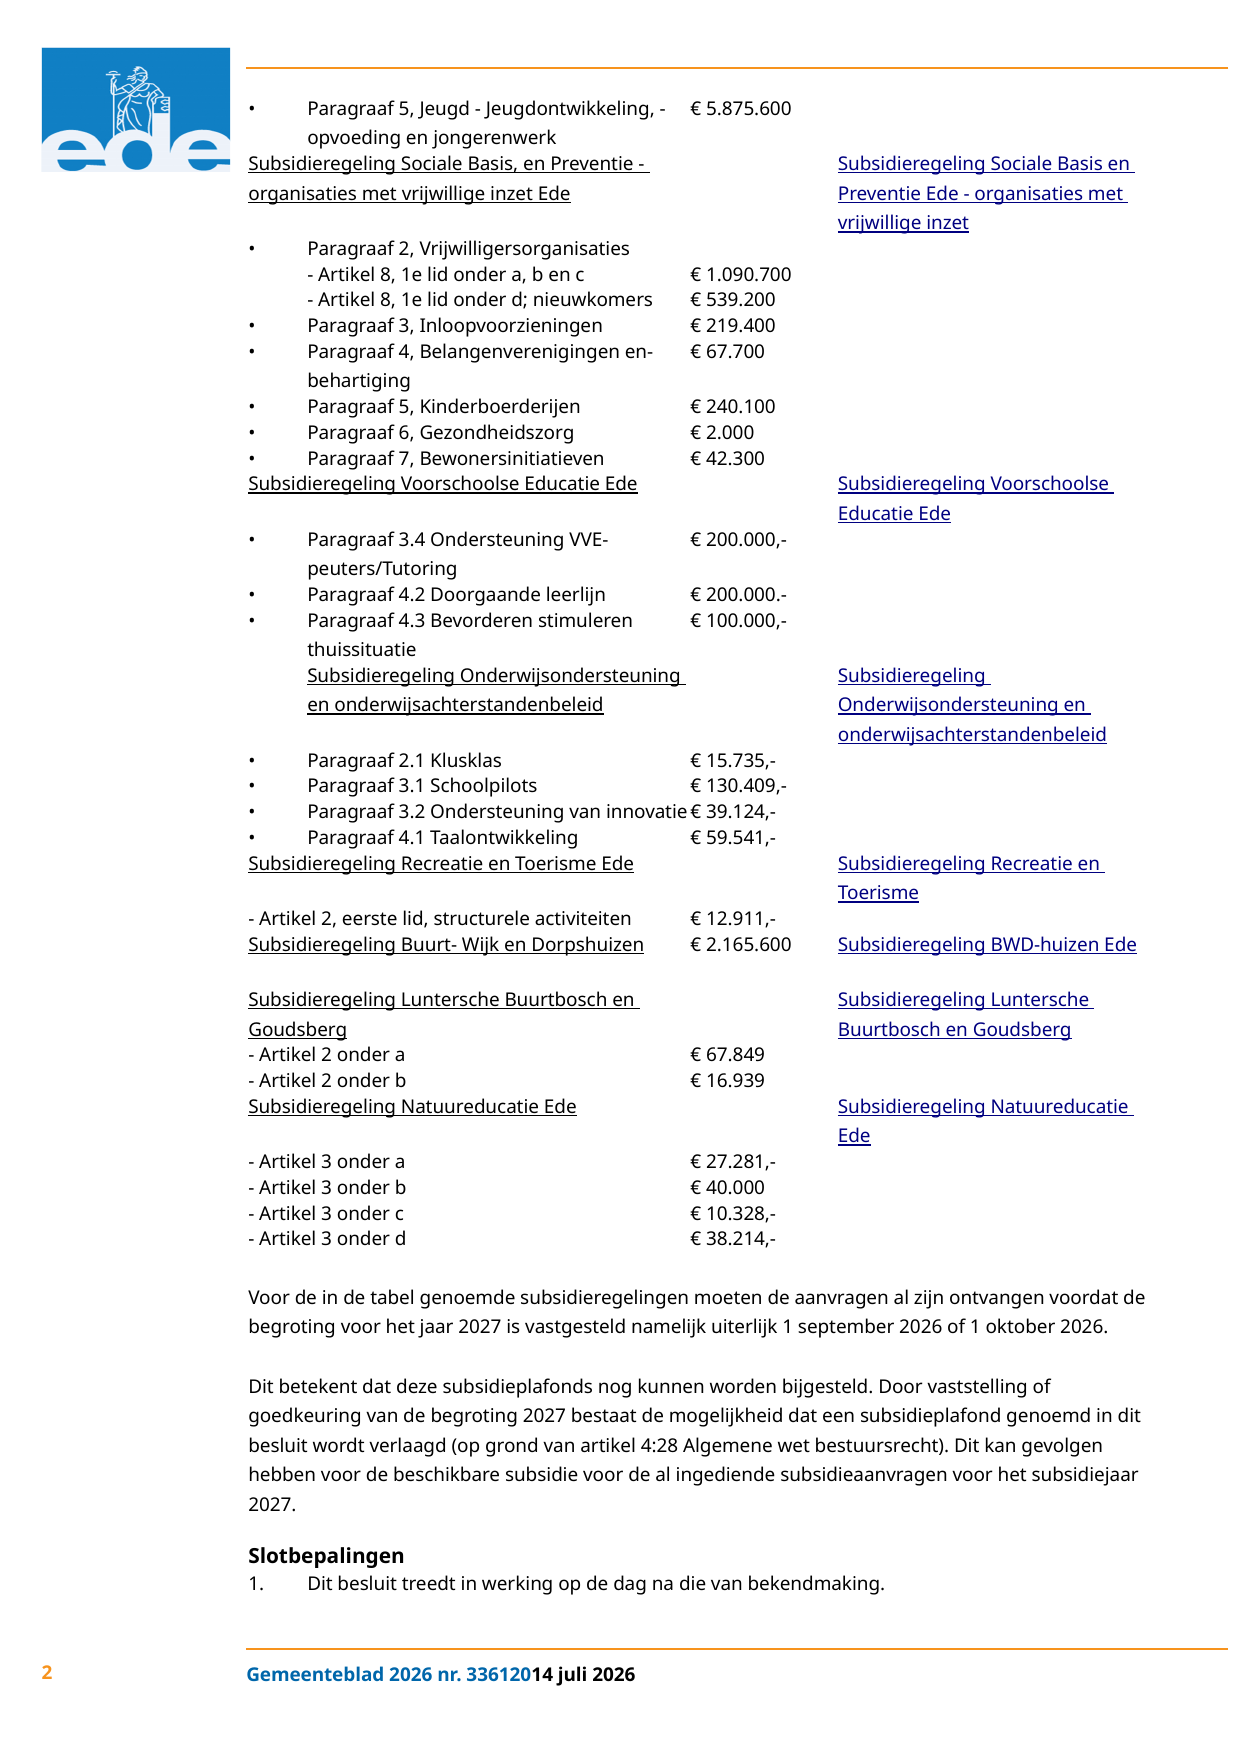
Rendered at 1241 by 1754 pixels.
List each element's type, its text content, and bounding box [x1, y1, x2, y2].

table_cell [690, 850, 838, 905]
table_cell [838, 799, 1152, 824]
table_cell € 2.165.600 [690, 931, 838, 986]
table_cell - Artikel 8, 1e lid onder d; nieuwkomers [248, 286, 690, 312]
table_cell - Artikel 3 onder a [248, 1148, 690, 1174]
table_cell € 27.281,- [690, 1148, 838, 1174]
table_cell € 130.409,- [690, 773, 838, 798]
table_cell [838, 1226, 1152, 1251]
table_cell Subsidieregeling BWD-huizen Ede [838, 931, 1152, 986]
table_cell Subsidieregeling Sociale Basis en Preventie Ede - organisaties met vrijwillige inzet [838, 150, 1152, 235]
table_cell [838, 445, 1152, 470]
picture [41, 47, 231, 172]
table_cell Subsidieregeling Natuureducatie Ede [838, 1093, 1152, 1148]
table_cell [838, 607, 1152, 662]
table_cell [838, 526, 1152, 581]
table_cell [838, 1200, 1152, 1226]
table_cell - Artikel 3 onder d [248, 1226, 690, 1251]
table_cell [838, 235, 1152, 261]
table_cell Subsidieregeling Onderwijsondersteuning en onderwijsachterstandenbeleid [248, 662, 690, 747]
table_cell Subsidieregeling Recreatie en Toerisme Ede [248, 850, 690, 905]
table_cell Subsidieregeling Voorschoolse Educatie Ede [248, 470, 690, 526]
table_cell Subsidieregeling Sociale Basis, en Preventie - organisaties met vrijwillige inzet Ede [248, 150, 690, 235]
table_cell [838, 312, 1152, 338]
table_cell € 2.000 [690, 419, 838, 445]
table_cell [838, 1174, 1152, 1200]
table_cell Paragraaf 7, Bewonersinitiatieven [248, 445, 690, 470]
table_cell [838, 419, 1152, 445]
table_cell Paragraaf 4.3 Bevorderen stimuleren thuissituatie [248, 607, 690, 662]
table_cell [838, 581, 1152, 607]
table_cell € 10.328,- [690, 1200, 838, 1226]
table_cell [838, 905, 1152, 931]
table_cell Paragraaf 4.1 Taalontwikkeling [248, 824, 690, 850]
table_cell € 15.735,- [690, 747, 838, 773]
text Dit betekent dat deze subsidieplafonds nog kunnen worden bijgesteld. Door vaststelling of goedkeuring van de begroting 2027 bestaat de mogelijkheid dat een subsidieplafond genoemd in dit besluit wordt verlaagd (op grond van artikel 4:28 Algemene wet bestuursrecht). Dit kan gevolgen hebben voor de beschikbare subsidie voor de al ingediende subsidieaanvragen voor het subsidiejaar 2027. [248, 1373, 1152, 1517]
table_cell [838, 261, 1152, 286]
table_cell Paragraaf 2, Vrijwilligersorganisaties [248, 235, 690, 261]
table_cell Paragraaf 3, Inloopvoorzieningen [248, 312, 690, 338]
table_cell € 539.200 [690, 286, 838, 312]
table_cell [838, 1042, 1152, 1067]
table_cell € 67.849 [690, 1042, 838, 1067]
table_cell Subsidieregeling Recreatie en Toerisme [838, 850, 1152, 905]
table_cell € 16.939 [690, 1067, 838, 1093]
table_cell € 39.124,- [690, 799, 838, 824]
table_cell [838, 747, 1152, 773]
table_cell Paragraaf 3.2 Ondersteuning van innovatie [248, 799, 690, 824]
table_cell [690, 662, 838, 747]
table_cell [838, 824, 1152, 850]
table_cell [838, 393, 1152, 419]
table_cell € 38.214,- [690, 1226, 838, 1251]
table_cell Paragraaf 5, Kinderboerderijen [248, 393, 690, 419]
table_cell Paragraaf 2.1 Klusklas [248, 747, 690, 773]
table_cell Paragraaf 5, Jeugd - Jeugdontwikkeling, -opvoeding en jongerenwerk [248, 95, 690, 150]
table_cell € 67.700 [690, 338, 838, 393]
table_cell [690, 986, 838, 1042]
table_cell Subsidieregeling Voorschoolse Educatie Ede [838, 470, 1152, 526]
table_cell Paragraaf 3.1 Schoolpilots [248, 773, 690, 798]
table_cell - Artikel 2 onder b [248, 1067, 690, 1093]
table_cell [690, 235, 838, 261]
table_cell Paragraaf 3.4 Ondersteuning VVE-peuters/Tutoring [248, 526, 690, 581]
table_cell Subsidieregeling Buurt- Wijk en Dorpshuizen [248, 931, 690, 986]
table_cell Subsidieregeling Luntersche Buurtbosch en Goudsberg [838, 986, 1152, 1042]
table_cell - Artikel 2 onder a [248, 1042, 690, 1067]
table_cell [838, 1148, 1152, 1174]
table_cell [838, 1067, 1152, 1093]
table_cell [690, 470, 838, 526]
table_cell [838, 338, 1152, 393]
table_cell Paragraaf 4, Belangenverenigingen en- behartiging [248, 338, 690, 393]
table_cell - Artikel 2, eerste lid, structurele activiteiten [248, 905, 690, 931]
table_cell Subsidieregeling Luntersche Buurtbosch en Goudsberg [248, 986, 690, 1042]
table_cell € 219.400 [690, 312, 838, 338]
text Voor de in de tabel genoemde subsidieregelingen moeten de aanvragen al zijn ontvangen voordat de begroting voor het jaar 2027 is vastgesteld namelijk uiterlijk 1 september 2026 of 1 oktober 2026. [248, 1284, 1152, 1339]
table_cell - Artikel 3 onder b [248, 1174, 690, 1200]
table_cell € 5.875.600 [690, 95, 838, 150]
table_cell [838, 95, 1152, 150]
table_cell Subsidieregeling Onderwijsondersteuning en onderwijsachterstandenbeleid [838, 662, 1152, 747]
table_cell € 200.000,- [690, 526, 838, 581]
table_cell Paragraaf 6, Gezondheidszorg [248, 419, 690, 445]
table_cell € 1.090.700 [690, 261, 838, 286]
table_cell € 240.100 [690, 393, 838, 419]
table_cell € 59.541,- [690, 824, 838, 850]
table_cell € 100.000,- [690, 607, 838, 662]
table_cell [838, 286, 1152, 312]
table_cell € 40.000 [690, 1174, 838, 1200]
table_cell € 42.300 [690, 445, 838, 470]
table_cell [690, 1093, 838, 1148]
table_cell [838, 773, 1152, 798]
table_cell Subsidieregeling Natuureducatie Ede [248, 1093, 690, 1148]
table_cell - Artikel 3 onder c [248, 1200, 690, 1226]
table_cell - Artikel 8, 1e lid onder a, b en c [248, 261, 690, 286]
table_cell Paragraaf 4.2 Doorgaande leerlijn [248, 581, 690, 607]
table_cell € 200.000.- [690, 581, 838, 607]
table_cell € 12.911,- [690, 905, 838, 931]
text Slotbepalingen [248, 1542, 1152, 1570]
list Dit besluit treedt in werking op de dag na die van bekendmaking. [248, 1570, 1152, 1596]
table_cell [690, 150, 838, 235]
